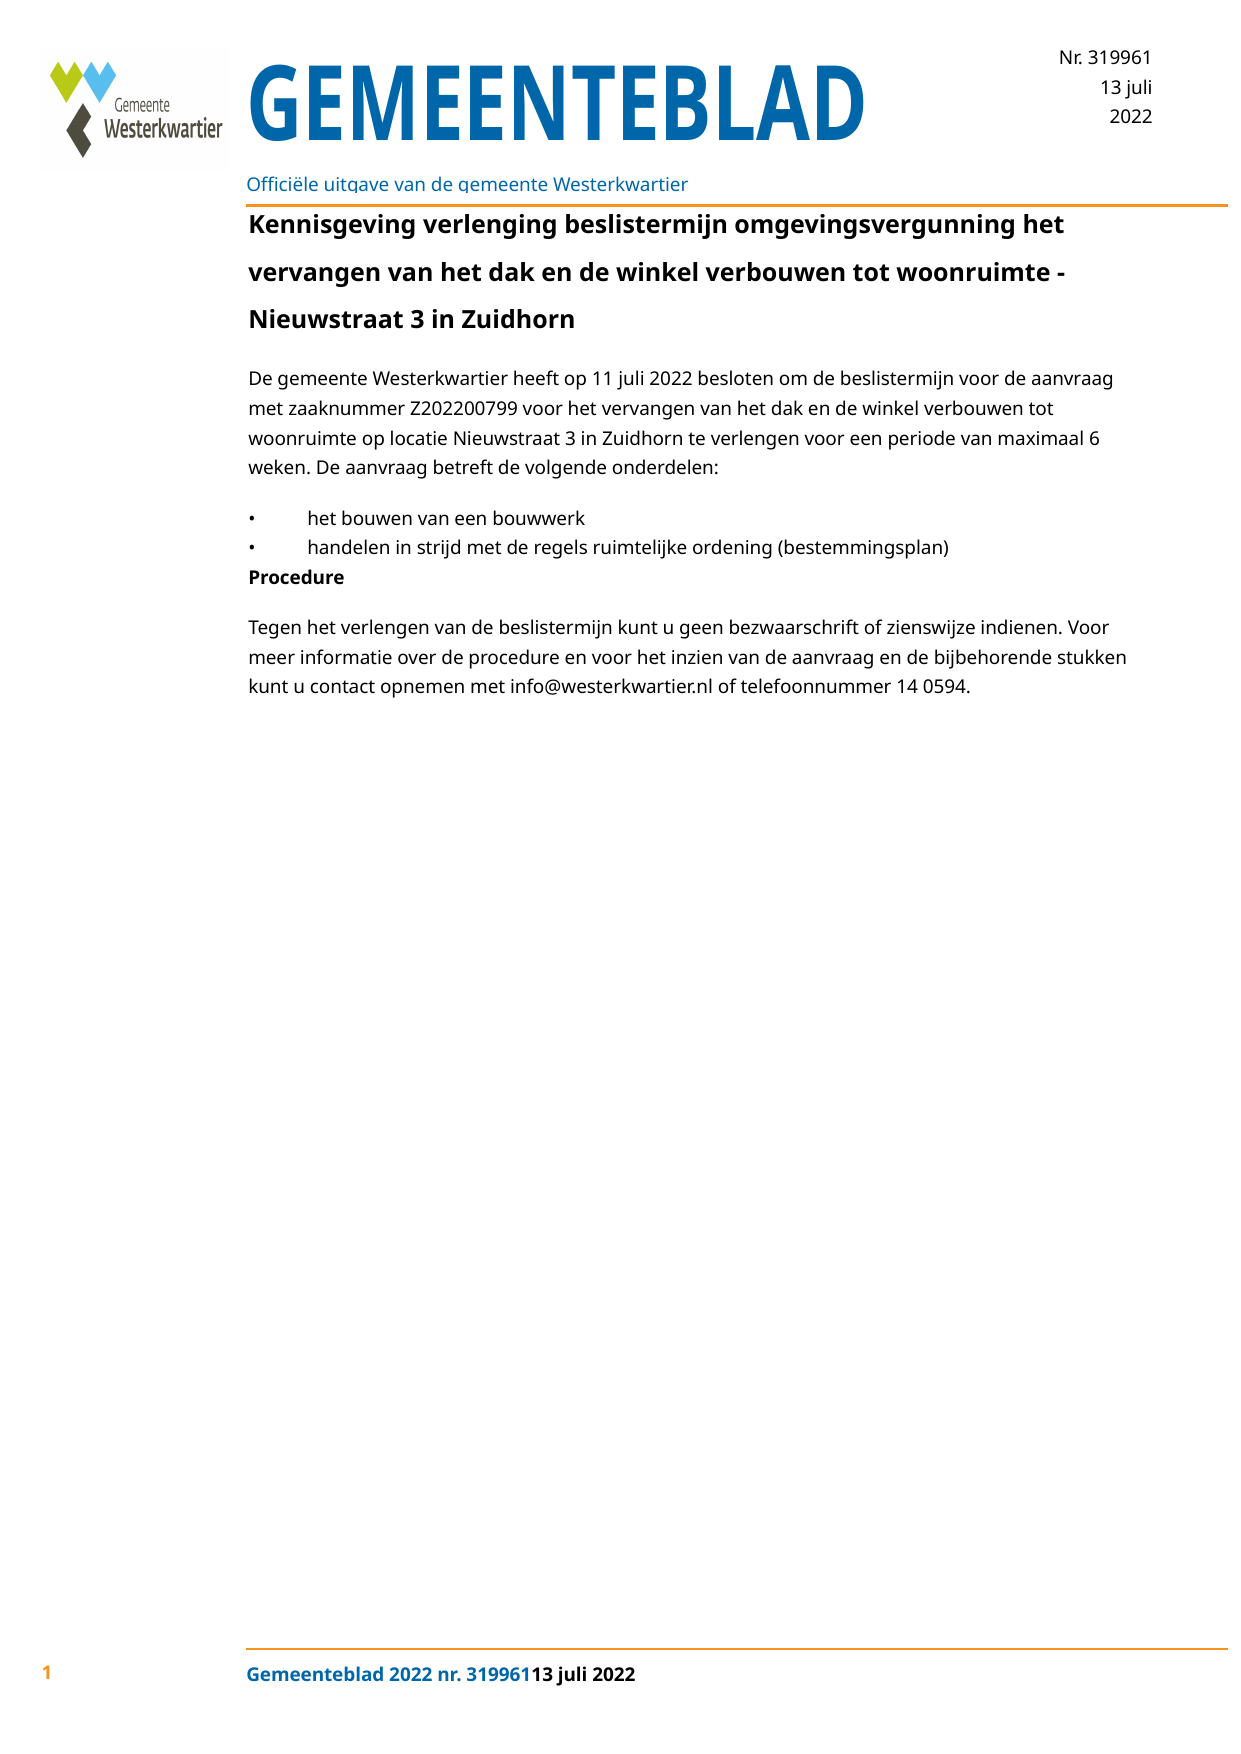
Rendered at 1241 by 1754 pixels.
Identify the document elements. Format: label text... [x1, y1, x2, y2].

list handelen in strijd met de regels ruimtelijke ordening (bestemmingsplan) [248, 534, 1152, 560]
picture [41, 47, 231, 172]
text Kennisgeving verlenging beslistermijn omgevingsvergunning het vervangen van het dak en de winkel verbouwen tot woonruimte - Nieuwstraat 3 in Zuidhorn [248, 207, 1152, 336]
text Tegen het verlengen van de beslistermijn kunt u geen bezwaarschrift of zienswijze indienen. Voor meer informatie over de procedure en voor het inzien van de aanvraag en de bijbehorende stukken kunt u contact opnemen met info@westerkwartier.nl of telefoonnummer 14 0594. [248, 614, 1152, 699]
list het bouwen van een bouwwerk [248, 505, 1152, 530]
text De gemeente Westerkwartier heeft op 11 juli 2022 besloten om de beslistermijn voor de aanvraag met zaaknummer Z202200799 voor het vervangen van het dak en de winkel verbouwen tot woonruimte op locatie Nieuwstraat 3 in Zuidhorn te verlengen voor een periode van maximaal 6 weken. De aanvraag betreft de volgende onderdelen: [248, 366, 1152, 480]
text Procedure [248, 564, 1152, 589]
